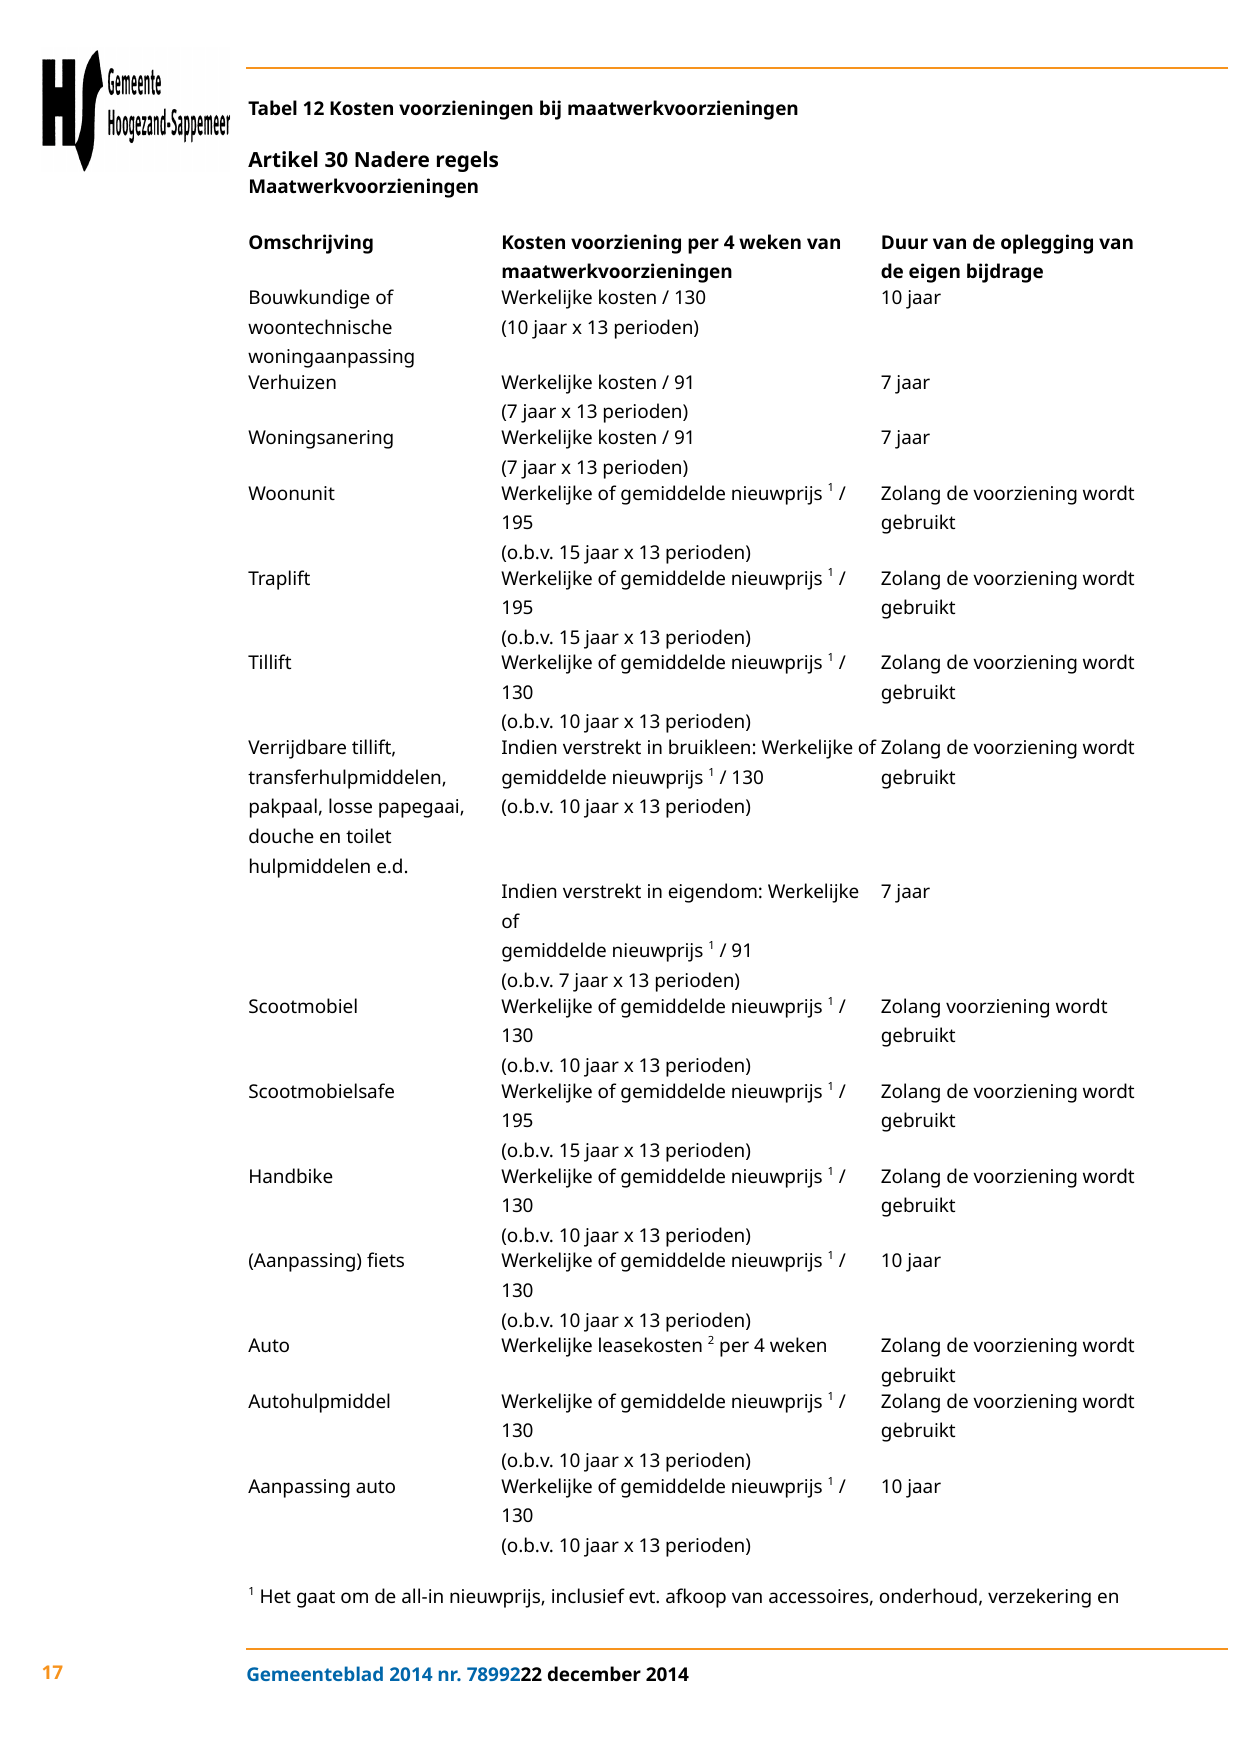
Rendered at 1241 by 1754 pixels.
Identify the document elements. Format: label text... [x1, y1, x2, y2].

table_cell Handbike [248, 1163, 501, 1248]
table_cell Auto [248, 1333, 501, 1388]
table_cell Verhuizen [248, 369, 501, 424]
table_cell Werkelijke of gemiddelde nieuwprijs 1 / 130 (o.b.v. 10 jaar x 13 perioden) [501, 1248, 881, 1333]
table_cell Werkelijke of gemiddelde nieuwprijs 1 / 130 (o.b.v. 10 jaar x 13 perioden) [501, 1163, 881, 1248]
table_header Kosten voorziening per 4 weken van maatwerkvoorzieningen [501, 229, 881, 284]
table_cell (Aanpassing) fiets [248, 1248, 501, 1333]
table_cell Woningsanering [248, 425, 501, 480]
text Artikel 30 Nadere regels [248, 145, 1152, 174]
table_cell [248, 879, 501, 993]
table_cell Werkelijke kosten / 130 (10 jaar x 13 perioden) [501, 284, 881, 369]
table_cell Werkelijke of gemiddelde nieuwprijs 1 / 130 (o.b.v. 10 jaar x 13 perioden) [501, 650, 881, 734]
table_cell 7 jaar [881, 879, 1152, 993]
table_cell Zolang de voorziening wordt gebruikt [881, 1163, 1152, 1248]
table_cell Tillift [248, 650, 501, 734]
table_cell Werkelijke of gemiddelde nieuwprijs 1 / 130 (o.b.v. 10 jaar x 13 perioden) [501, 1473, 881, 1558]
table_header Omschrijving [248, 229, 501, 284]
table_cell Indien verstrekt in bruikleen: Werkelijke of gemiddelde nieuwprijs 1 / 130 (o.b.v. 10 jaar x 13 perioden) [501, 735, 881, 878]
table_cell Zolang de voorziening wordt gebruikt [881, 735, 1152, 878]
table_cell Werkelijke of gemiddelde nieuwprijs 1 / 195 (o.b.v. 15 jaar x 13 perioden) [501, 565, 881, 649]
table_cell 7 jaar [881, 425, 1152, 480]
table_cell Verrijdbare tillift, transferhulpmiddelen, pakpaal, losse papegaai, douche en toilet hulpmiddelen e.d. [248, 735, 501, 878]
table_cell Werkelijke of gemiddelde nieuwprijs 1 / 195 (o.b.v. 15 jaar x 13 perioden) [501, 1078, 881, 1163]
text 1 Het gaat om de all-in nieuwprijs, inclusief evt. afkoop van accessoires, onderhoud, verzekering en [248, 1583, 1152, 1609]
table_cell Werkelijke of gemiddelde nieuwprijs 1 / 195 (o.b.v. 15 jaar x 13 perioden) [501, 480, 881, 565]
table_cell Indien verstrekt in eigendom: Werkelijke of gemiddelde nieuwprijs 1 / 91 (o.b.v. 7 jaar x 13 perioden) [501, 879, 881, 993]
table_cell 10 jaar [881, 1473, 1152, 1558]
text Maatwerkvoorzieningen [248, 174, 1152, 199]
table_cell Zolang voorziening wordt gebruikt [881, 993, 1152, 1078]
table_cell Traplift [248, 565, 501, 649]
table_cell Zolang de voorziening wordt gebruikt [881, 650, 1152, 734]
table_cell Scootmobiel [248, 993, 501, 1078]
table_cell Bouwkundige of woontechnische woningaanpassing [248, 284, 501, 369]
table_cell 10 jaar [881, 284, 1152, 369]
table_cell Scootmobielsafe [248, 1078, 501, 1163]
table_cell Zolang de voorziening wordt gebruikt [881, 1078, 1152, 1163]
table_cell Werkelijke kosten / 91 (7 jaar x 13 perioden) [501, 425, 881, 480]
table_cell 7 jaar [881, 369, 1152, 424]
table_cell Woonunit [248, 480, 501, 565]
table_header Duur van de oplegging van de eigen bijdrage [881, 229, 1152, 284]
table_cell Werkelijke leasekosten 2 per 4 weken [501, 1333, 881, 1388]
table_cell Zolang de voorziening wordt gebruikt [881, 480, 1152, 565]
table_cell Werkelijke kosten / 91 (7 jaar x 13 perioden) [501, 369, 881, 424]
table_cell Werkelijke of gemiddelde nieuwprijs 1 / 130 (o.b.v. 10 jaar x 13 perioden) [501, 1388, 881, 1473]
picture [41, 47, 231, 172]
table_cell Autohulpmiddel [248, 1388, 501, 1473]
table_cell Zolang de voorziening wordt gebruikt [881, 1388, 1152, 1473]
table_cell Zolang de voorziening wordt gebruikt [881, 565, 1152, 649]
text Tabel 12 Kosten voorzieningen bij maatwerkvoorzieningen [248, 95, 1152, 121]
table_cell Zolang de voorziening wordt gebruikt [881, 1333, 1152, 1388]
table_cell Werkelijke of gemiddelde nieuwprijs 1 / 130 (o.b.v. 10 jaar x 13 perioden) [501, 993, 881, 1078]
table_cell Aanpassing auto [248, 1473, 501, 1558]
table_cell 10 jaar [881, 1248, 1152, 1333]
